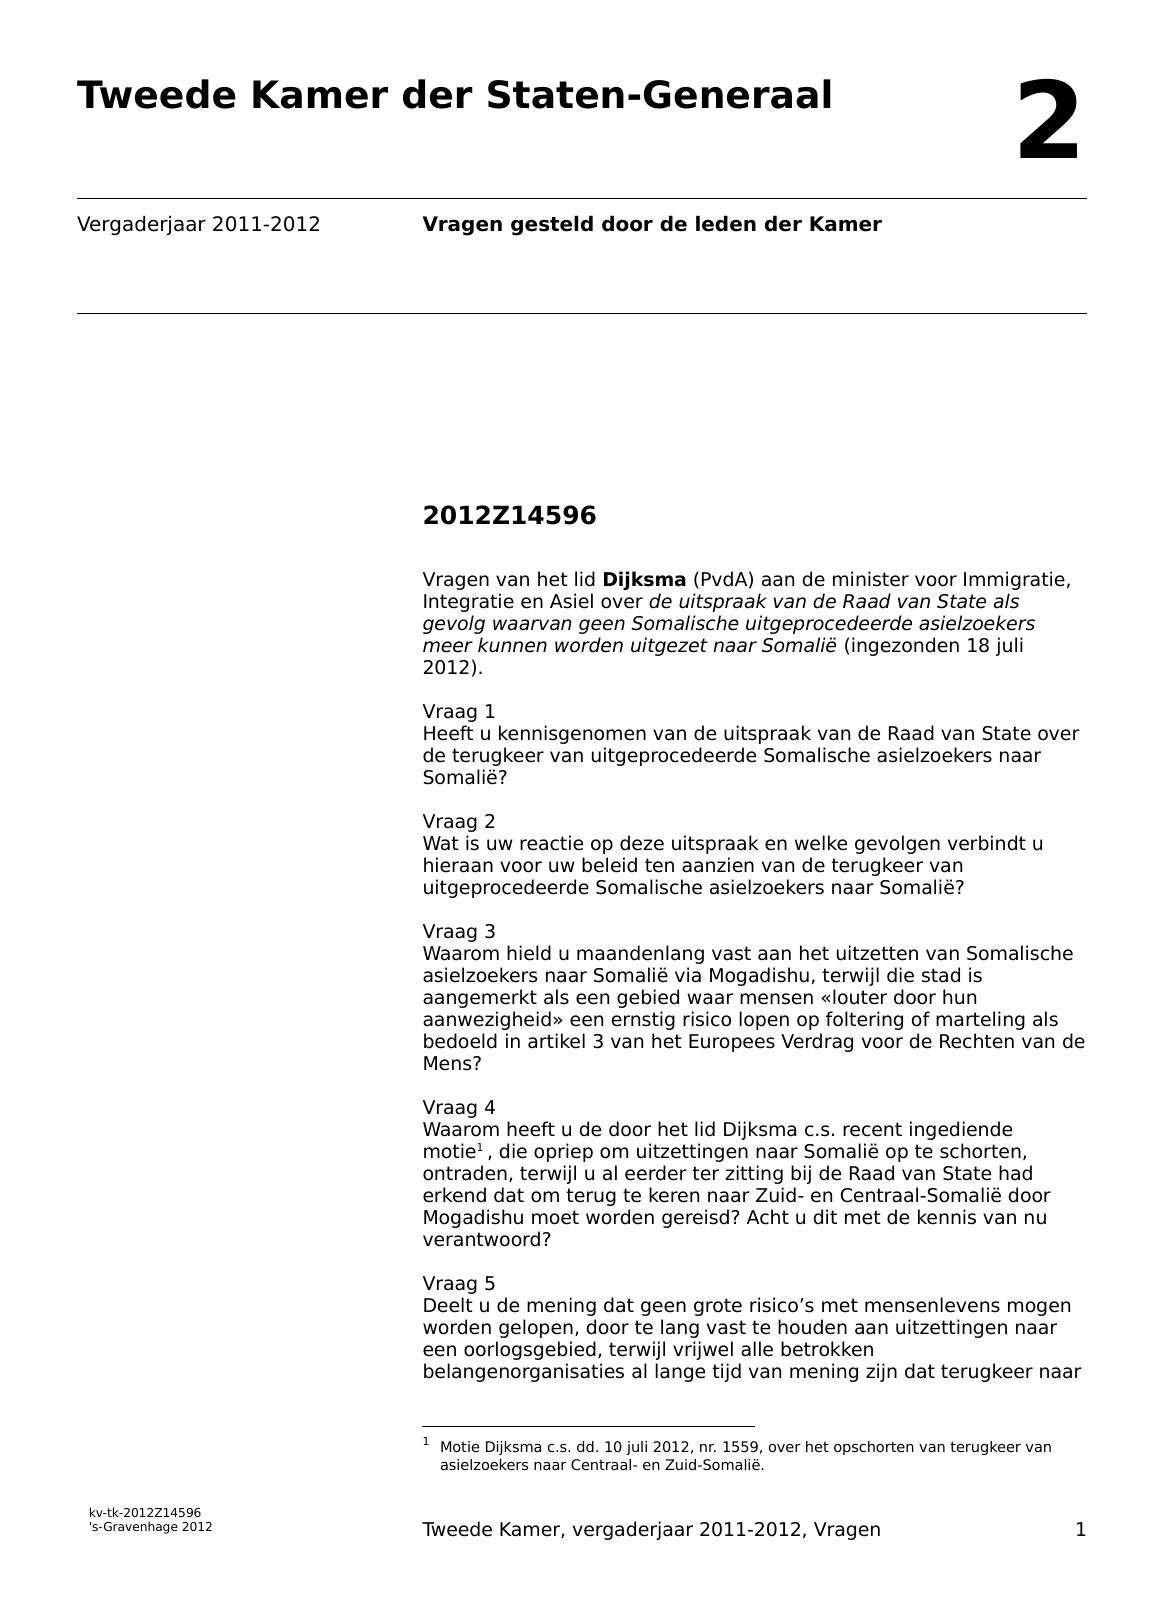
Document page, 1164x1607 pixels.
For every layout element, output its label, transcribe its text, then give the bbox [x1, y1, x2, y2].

text 's-Gravenhage 2012 [88, 1520, 323, 1534]
text 2012Z14596 [422, 501, 1087, 531]
text Waarom heeft u de door het lid Dijksma c.s. recent ingediende motie, die opriep om uitzettingen naar Somalië op te schorten, ontraden, terwijl u al eerder ter zitting bij de Raad van State had erkend dat om terug te keren naar Zuid- en Centraal-Somalië door Mogadishu moet worden gereisd? Acht u dit met de kennis van nu verantwoord? [422, 1119, 1087, 1251]
table_cell Vragen gesteld door de leden der Kamer [422, 199, 1087, 313]
text kv-tk-2012Z14596 [88, 1506, 323, 1520]
text Deelt u de mening dat geen grote risico’s met mensenlevens mogen worden gelopen, door te lang vast te houden aan uitzettingen naar een oorlogsgebied, terwijl vrijwel alle betrokken belangenorganisaties al lange tijd van mening zijn dat terugkeer naar [422, 1295, 1087, 1383]
text Vraag 5 [422, 1273, 1087, 1295]
table_header Tweede Kamer der Staten-Generaal [77, 59, 886, 198]
text Wat is uw reactie op deze uitspraak en welke gevolgen verbindt u hieraan voor uw beleid ten aanzien van de terugkeer van uitgeprocedeerde Somalische asielzoekers naar Somalië? [422, 833, 1087, 899]
text Vragen van het lid Dijksma (PvdA) aan de minister voor Immigratie, Integratie en Asiel over de uitspraak van de Raad van State als gevolg waarvan geen Somalische uitgeprocedeerde asielzoekers meer kunnen worden uitgezet naar Somalië (ingezonden 18 juli 2012). [422, 569, 1087, 679]
text Motie Dijksma c.s. dd. 10 juli 2012, nr. 1559, over het opschorten van terugkeer van asielzoekers naar Centraal- en Zuid-Somalië. [422, 1435, 1087, 1474]
text Waarom hield u maandenlang vast aan het uitzetten van Somalische asielzoekers naar Somalië via Mogadishu, terwijl die stad is aangemerkt als een gebied waar mensen «louter door hun aanwezigheid» een ernstig risico lopen op foltering of marteling als bedoeld in artikel 3 van het Europees Verdrag voor de Rechten van de Mens? [422, 943, 1087, 1075]
text Vraag 4 [422, 1097, 1087, 1119]
table_header 2 [886, 59, 1087, 198]
text Vraag 1 [422, 701, 1087, 723]
table_cell Vergaderjaar 2011-2012 [77, 199, 422, 313]
text Vraag 3 [422, 921, 1087, 943]
text Vraag 2 [422, 811, 1087, 833]
text Heeft u kennisgenomen van de uitspraak van de Raad van State over de terugkeer van uitgeprocedeerde Somalische asielzoekers naar Somalië? [422, 723, 1087, 789]
